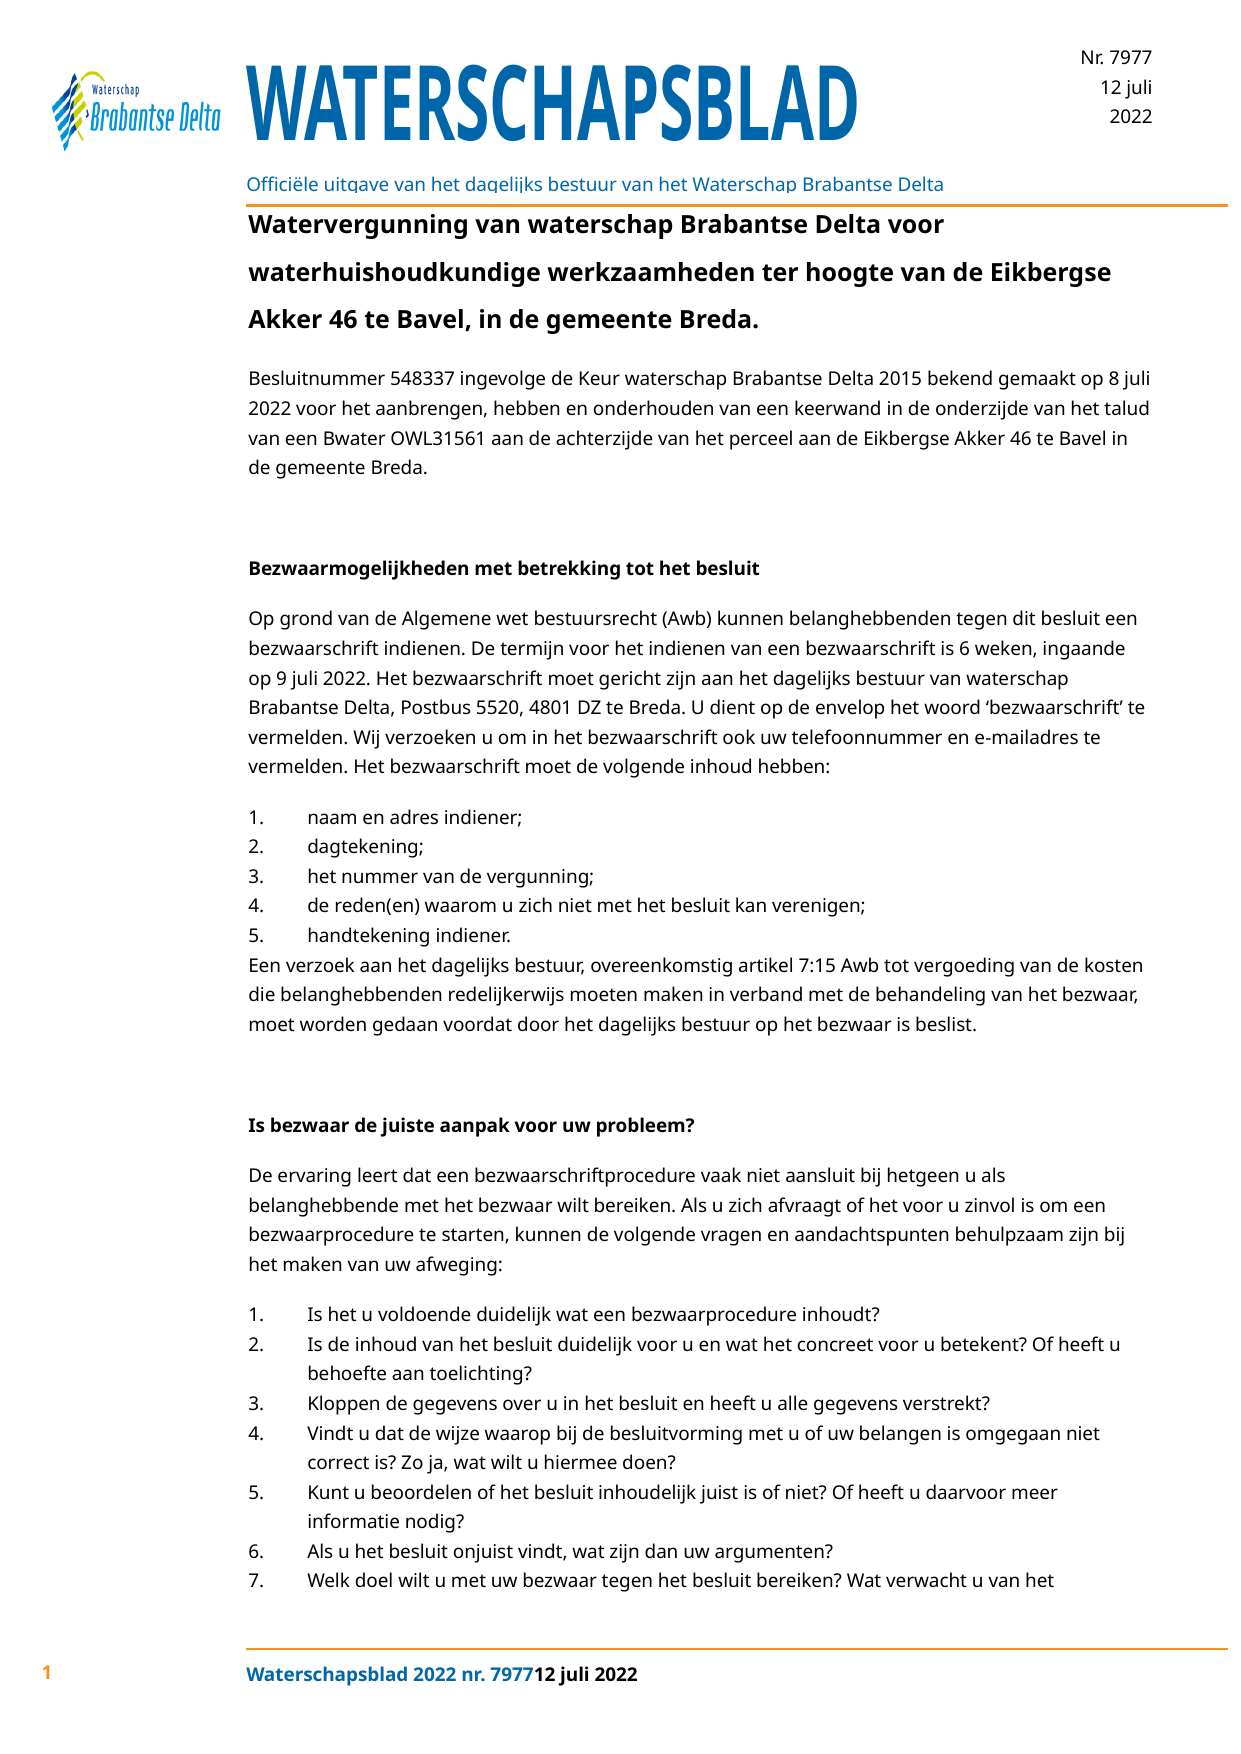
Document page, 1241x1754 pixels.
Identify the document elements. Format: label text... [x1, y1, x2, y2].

list Kloppen de gegevens over u in het besluit en heeft u alle gegevens verstrekt? [248, 1390, 1152, 1416]
list Is het u voldoende duidelijk wat een bezwaarprocedure inhoudt? [248, 1301, 1152, 1327]
list de reden(en) waarom u zich niet met het besluit kan verenigen; [248, 893, 1152, 918]
list handtekening indiener. [248, 922, 1152, 948]
list Is de inhoud van het besluit duidelijk voor u en wat het concreet voor u betekent? Of heeft u behoefte aan toelichting? [248, 1331, 1152, 1386]
text Bezwaarmogelijkheden met betrekking tot het besluit [248, 555, 1152, 581]
list Als u het besluit onjuist vindt, wat zijn dan uw argumenten? [248, 1538, 1152, 1564]
list dagtekening; [248, 833, 1152, 859]
list Kunt u beoordelen of het besluit inhoudelijk juist is of niet? Of heeft u daarvoor meer informatie nodig? [248, 1479, 1152, 1534]
list naam en adres indiener; [248, 804, 1152, 829]
text Besluitnummer 548337 ingevolge de Keur waterschap Brabantse Delta 2015 bekend gemaakt op 8 juli 2022 voor het aanbrengen, hebben en onderhouden van een keerwand in de onderzijde van het talud van een Bwater OWL31561 aan de achterzijde van het perceel aan de Eikbergse Akker 46 te Bavel in de gemeente Breda. [248, 366, 1152, 480]
text Watervergunning van waterschap Brabantse Delta voor waterhuishoudkundige werkzaamheden ter hoogte van de Eikbergse Akker 46 te Bavel, in de gemeente Breda. [248, 207, 1152, 336]
picture [41, 47, 231, 172]
list Welk doel wilt u met uw bezwaar tegen het besluit bereiken? Wat verwacht u van het [248, 1568, 1152, 1593]
text Op grond van de Algemene wet bestuursrecht (Awb) kunnen belanghebbenden tegen dit besluit een bezwaarschrift indienen. De termijn voor het indienen van een bezwaarschrift is 6 weken, ingaande op 9 juli 2022. Het bezwaarschrift moet gericht zijn aan het dagelijks bestuur van waterschap Brabantse Delta, Postbus 5520, 4801 DZ te Breda. U dient op de envelop het woord ‘bezwaarschrift’ te vermelden. Wij verzoeken u om in het bezwaarschrift ook uw telefoonnummer en e‑mailadres te vermelden. Het bezwaarschrift moet de volgende inhoud hebben: [248, 606, 1152, 779]
text Een verzoek aan het dagelijks bestuur, overeenkomstig artikel 7:15 Awb tot vergoeding van de kosten die belanghebbenden redelijkerwijs moeten maken in verband met de behandeling van het bezwaar, moet worden gedaan voordat door het dagelijks bestuur op het bezwaar is beslist. [248, 952, 1152, 1037]
text Is bezwaar de juiste aanpak voor uw probleem? [248, 1112, 1152, 1137]
text De ervaring leert dat een bezwaarschriftprocedure vaak niet aansluit bij hetgeen u als belanghebbende met het bezwaar wilt bereiken. Als u zich afvraagt of het voor u zinvol is om een bezwaarprocedure te starten, kunnen de volgende vragen en aandachtspunten behulpzaam zijn bij het maken van uw afweging: [248, 1162, 1152, 1277]
list het nummer van de vergunning; [248, 863, 1152, 889]
list Vindt u dat de wijze waarop bij de besluitvorming met u of uw belangen is omgegaan niet correct is? Zo ja, wat wilt u hiermee doen? [248, 1420, 1152, 1475]
